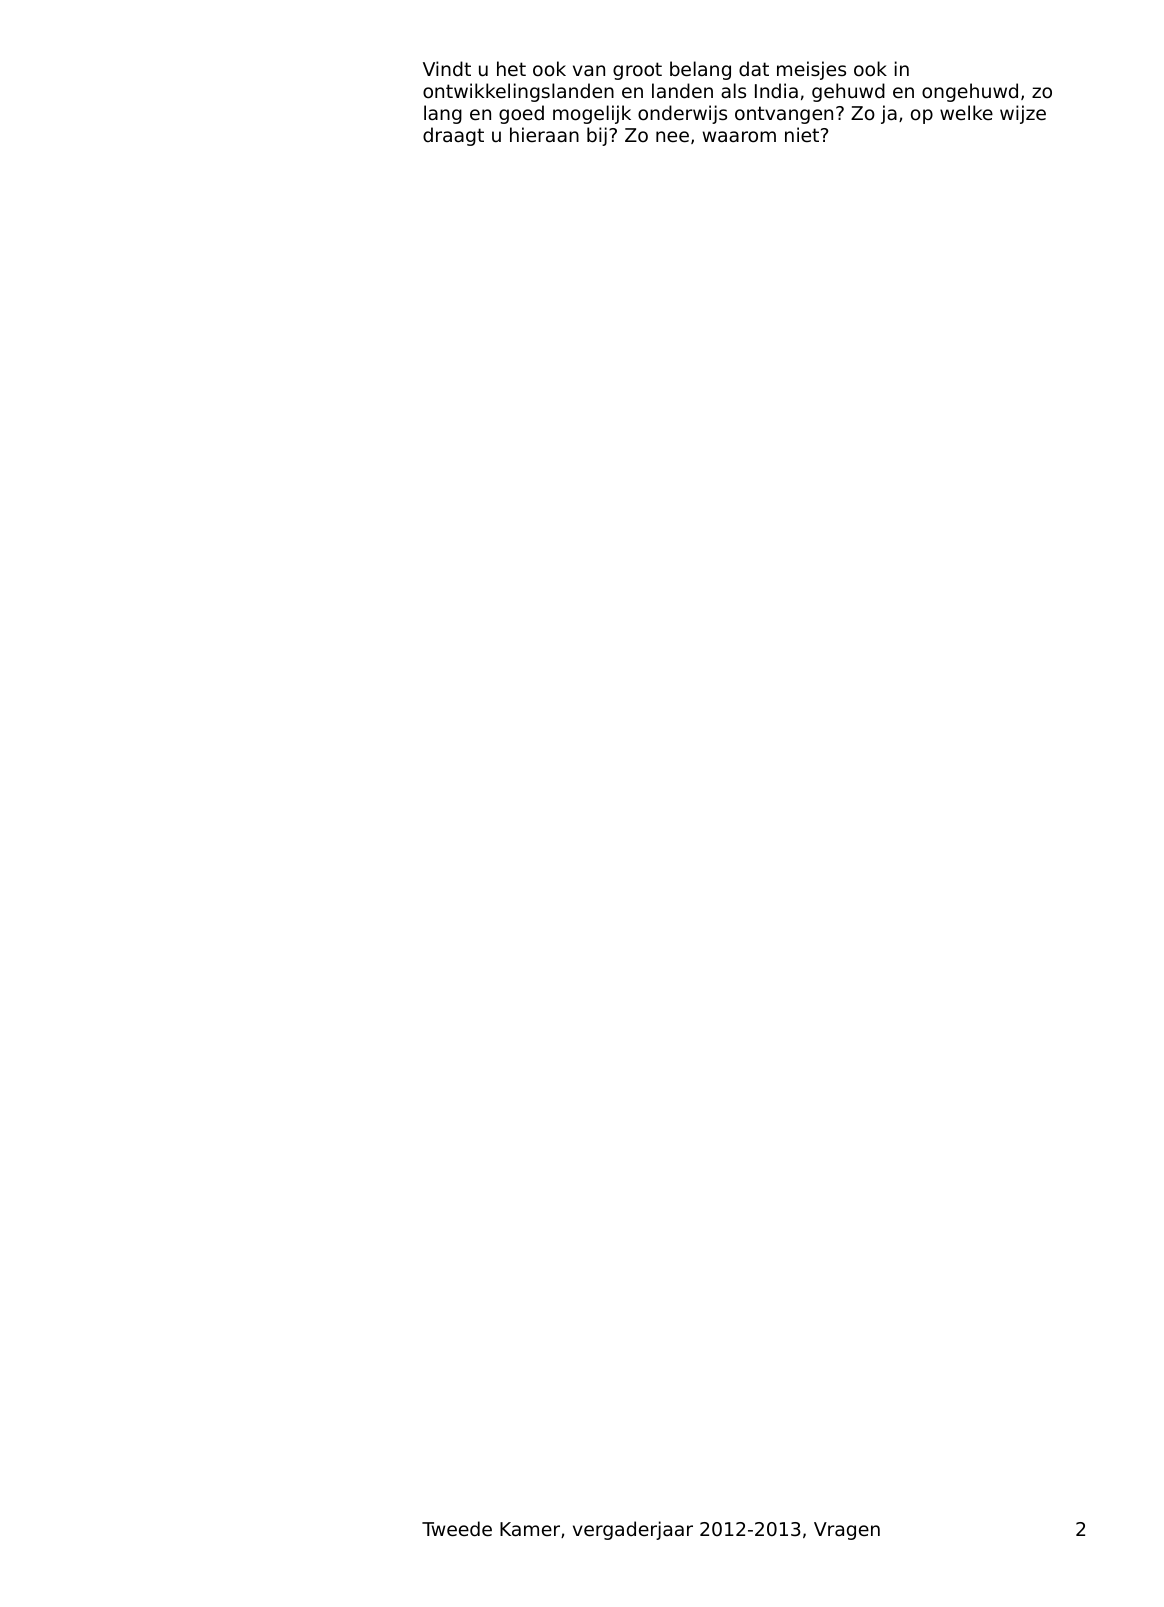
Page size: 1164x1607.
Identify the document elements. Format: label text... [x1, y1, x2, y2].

text Vindt u het ook van groot belang dat meisjes ook in ontwikkelingslanden en landen als India, gehuwd en ongehuwd, zo lang en goed mogelijk onderwijs ontvangen? Zo ja, op welke wijze draagt u hieraan bij? Zo nee, waarom niet? [422, 59, 1087, 147]
